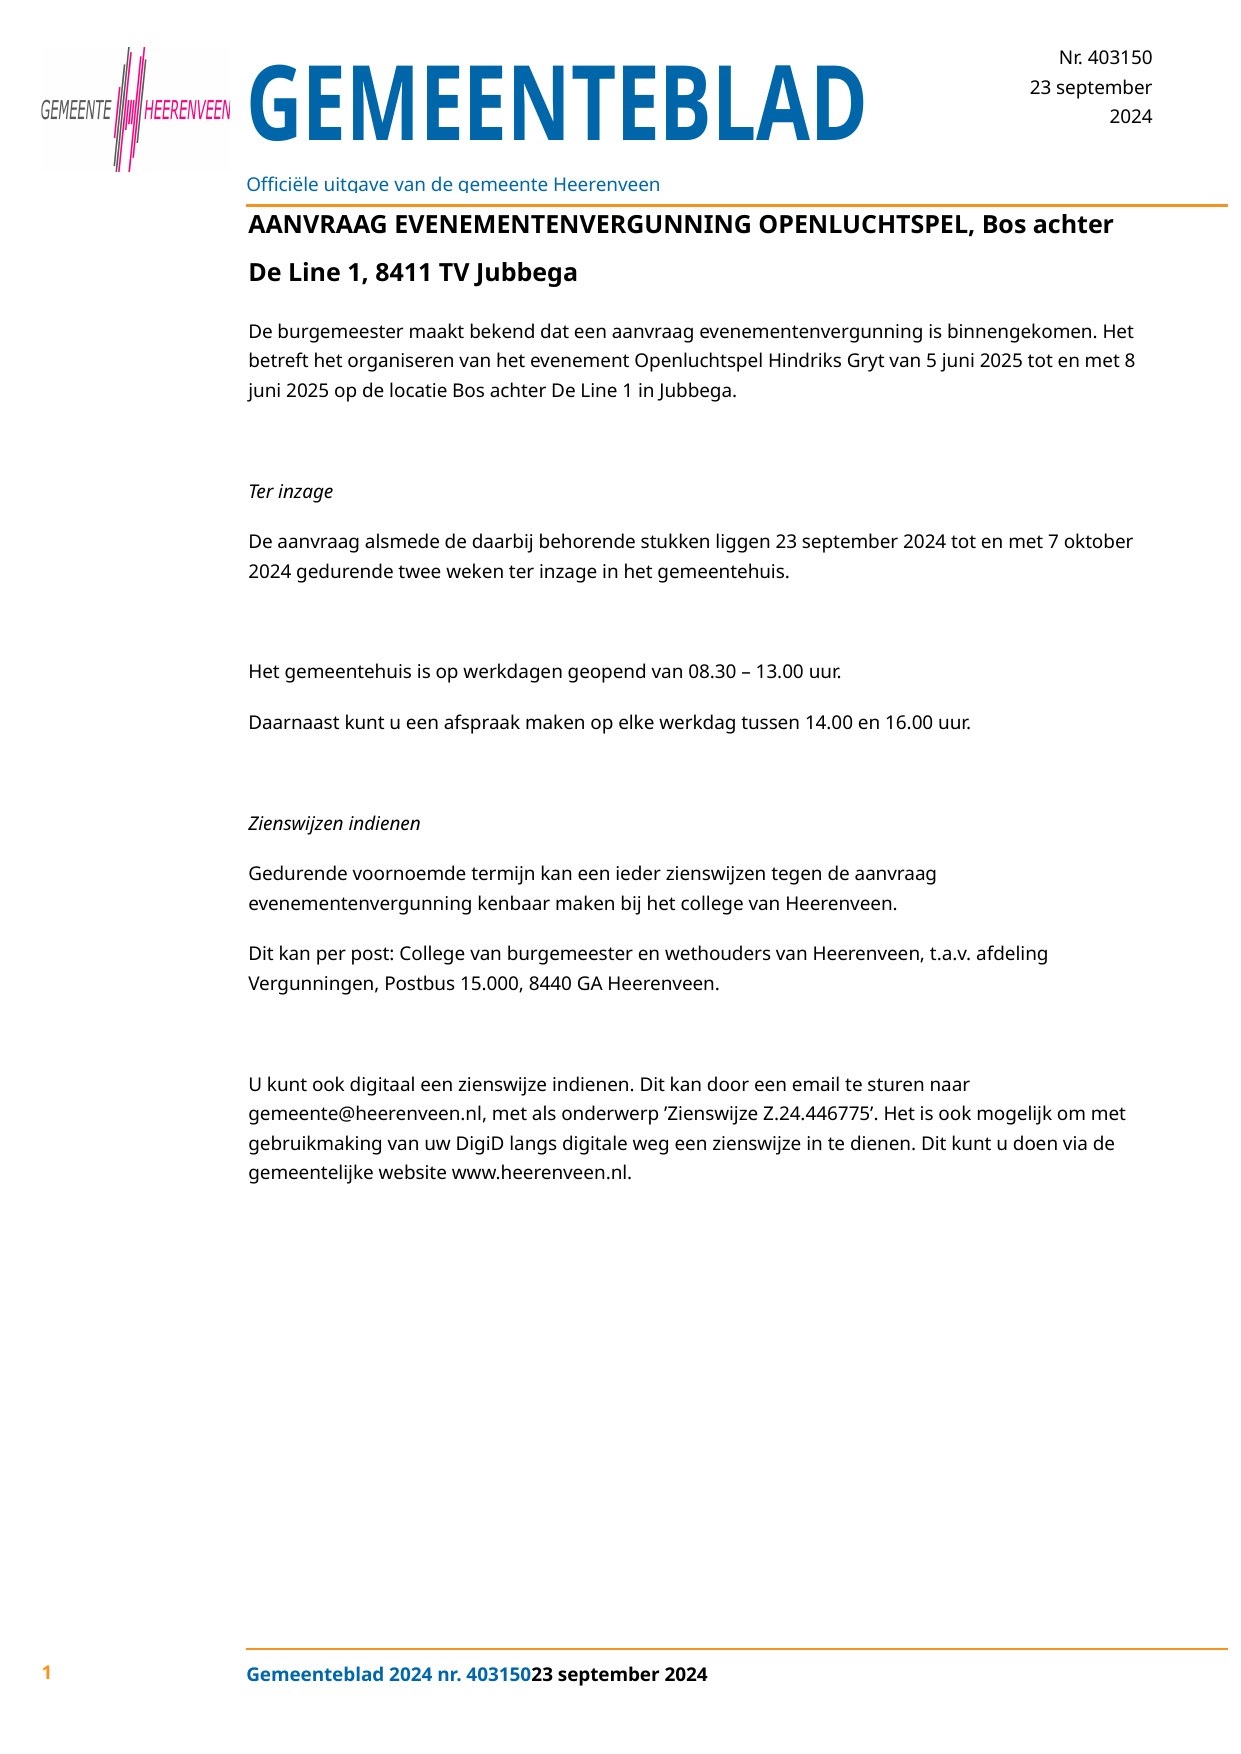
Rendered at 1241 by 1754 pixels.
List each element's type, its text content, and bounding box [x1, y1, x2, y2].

picture [41, 47, 231, 172]
text De aanvraag alsmede de daarbij behorende stukken liggen 23 september 2024 tot en met 7 oktober 2024 gedurende twee weken ter inzage in het gemeentehuis. [248, 528, 1152, 584]
text Dit kan per post: College van burgemeester en wethouders van Heerenveen, t.a.v. afdeling Vergunningen, Postbus 15.000, 8440 GA Heerenveen. [248, 940, 1152, 996]
text Daarnaast kunt u een afspraak maken op elke werkdag tussen 14.00 en 16.00 uur. [248, 709, 1152, 735]
text Zienswijzen indienen [248, 810, 1152, 836]
text AANVRAAG EVENEMENTENVERGUNNING OPENLUCHTSPEL, Bos achter De Line 1, 8411 TV Jubbega [248, 207, 1152, 288]
text Ter inzage [248, 478, 1152, 504]
text U kunt ook digitaal een zienswijze indienen. Dit kan door een email te sturen naar gemeente@heerenveen.nl, met als onderwerp ’Zienswijze Z.24.446775’. Het is ook mogelijk om met gebruikmaking van uw DigiD langs digitale weg een zienswijze in te dienen. Dit kunt u doen via de gemeentelijke website www.heerenveen.nl. [248, 1071, 1152, 1185]
text Gedurende voornoemde termijn kan een ieder zienswijzen tegen de aanvraag evenementenvergunning kenbaar maken bij het college van Heerenveen. [248, 860, 1152, 916]
text Het gemeentehuis is op werkdagen geopend van 08.30 – 13.00 uur. [248, 659, 1152, 684]
text De burgemeester maakt bekend dat een aanvraag evenementenvergunning is binnengekomen. Het betreft het organiseren van het evenement Openluchtspel Hindriks Gryt van 5 juni 2025 tot en met 8 juni 2025 op de locatie Bos achter De Line 1 in Jubbega. [248, 318, 1152, 403]
